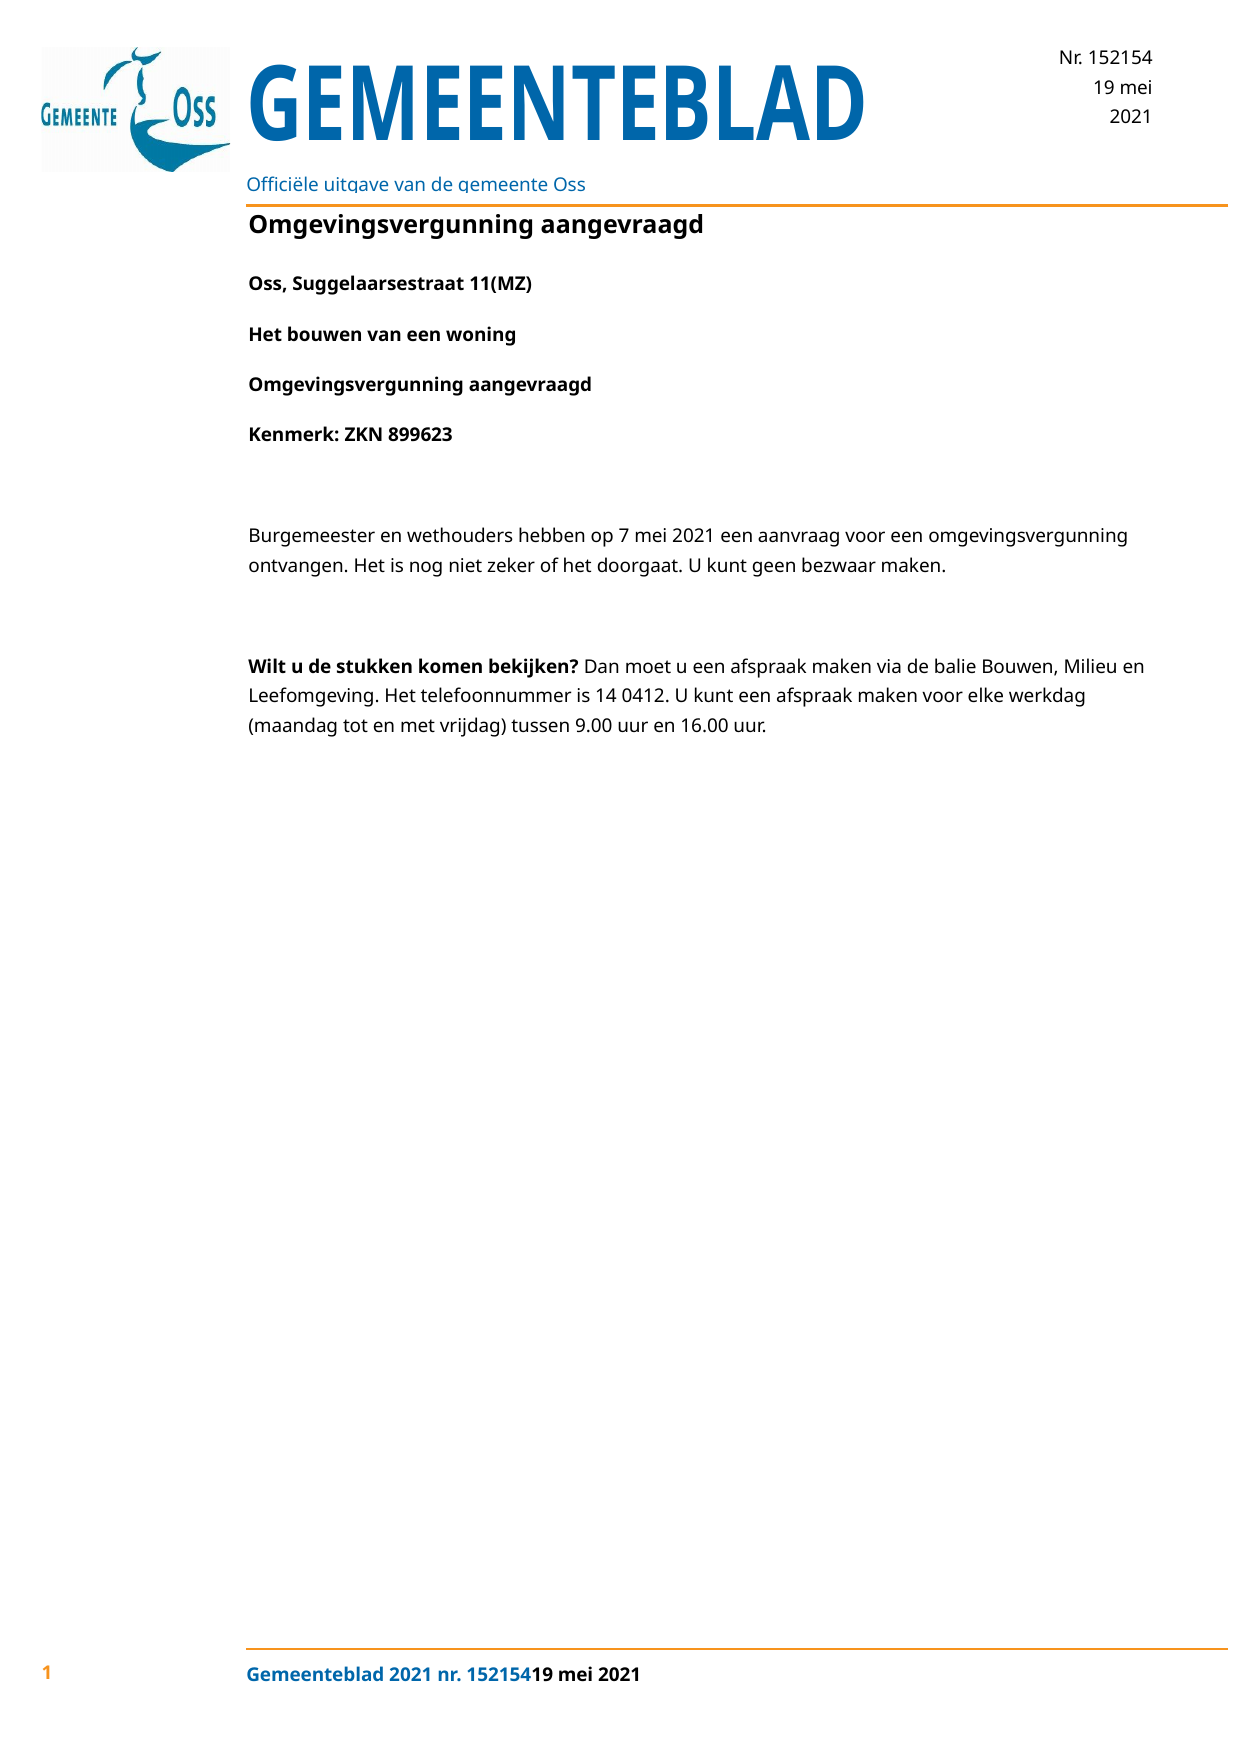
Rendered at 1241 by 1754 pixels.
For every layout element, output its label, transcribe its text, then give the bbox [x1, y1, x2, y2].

text Oss, Suggelaarsestraat 11(MZ) [248, 270, 1152, 296]
picture [41, 47, 231, 172]
text Burgemeester en wethouders hebben op 7 mei 2021 een aanvraag voor een omgevingsvergunning ontvangen. Het is nog niet zeker of het doorgaat. U kunt geen bezwaar maken. [248, 522, 1152, 578]
text Omgevingsvergunning aangevraagd [248, 207, 1152, 241]
text Kenmerk: ZKN 899623 [248, 422, 1152, 447]
text Wilt u de stukken komen bekijken? Dan moet u een afspraak maken via de balie Bouwen, Milieu en Leefomgeving. Het telefoonnummer is 14 0412. U kunt een afspraak maken voor elke werkdag (maandag tot en met vrijdag) tussen 9.00 uur en 16.00 uur. [248, 653, 1152, 738]
text Omgevingsvergunning aangevraagd [248, 371, 1152, 397]
text Het bouwen van een woning [248, 321, 1152, 346]
